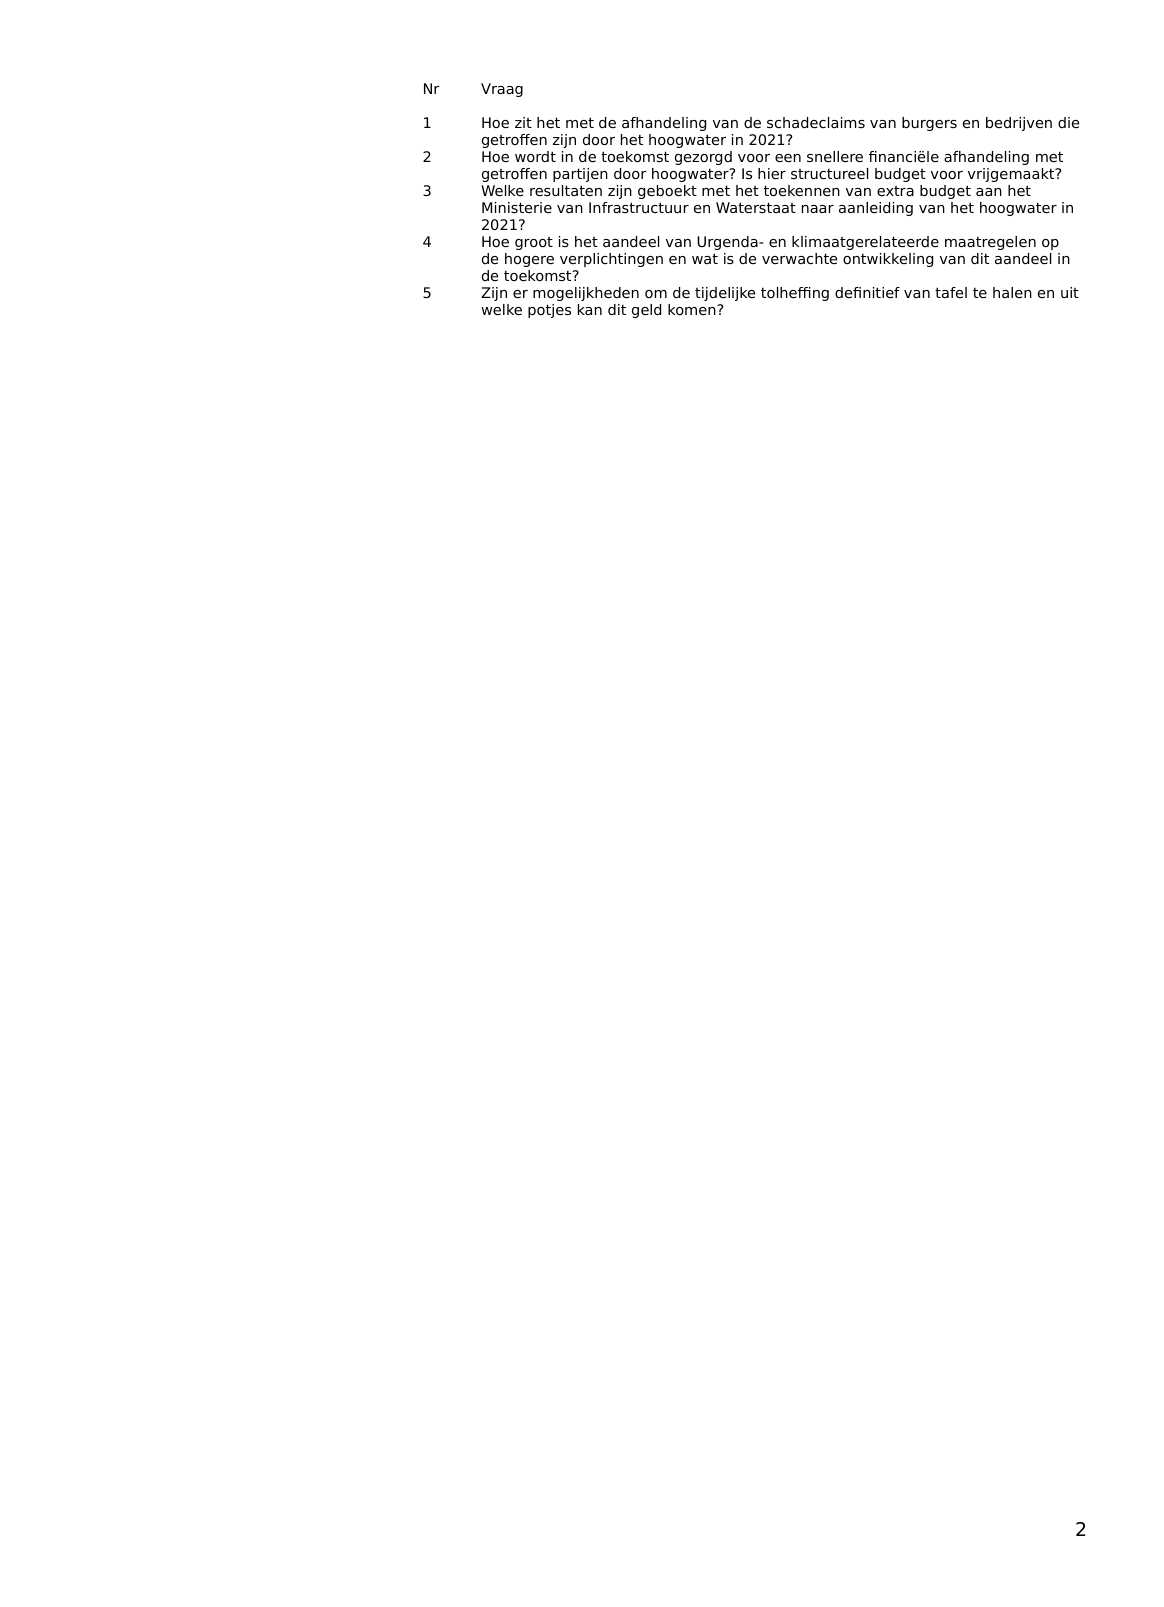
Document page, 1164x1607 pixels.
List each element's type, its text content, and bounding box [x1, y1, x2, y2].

table_cell Hoe groot is het aandeel van Urgenda- en klimaatgerelateerde maatregelen op de hogere verplichtingen en wat is de verwachte ontwikkeling van dit aandeel in de toekomst? [475, 234, 1087, 285]
table_header Vraag [475, 81, 1087, 98]
table_cell 1 [422, 115, 475, 149]
table_cell Zijn er mogelijkheden om de tijdelijke tolheffing definitief van tafel te halen en uit welke potjes kan dit geld komen? [475, 285, 1087, 319]
table_cell Hoe wordt in de toekomst gezorgd voor een snellere financiële afhandeling met getroffen partijen door hoogwater? Is hier structureel budget voor vrijgemaakt? [475, 149, 1087, 183]
table_cell [475, 98, 1087, 115]
table_header Nr [422, 81, 475, 98]
table_cell Welke resultaten zijn geboekt met het toekennen van extra budget aan het Ministerie van Infrastructuur en Waterstaat naar aanleiding van het hoogwater in 2021? [475, 183, 1087, 234]
table_cell [422, 98, 475, 115]
table_cell 2 [422, 149, 475, 183]
table_cell 4 [422, 234, 475, 285]
table_cell Hoe zit het met de afhandeling van de schadeclaims van burgers en bedrijven die getroffen zijn door het hoogwater in 2021? [475, 115, 1087, 149]
table_cell 3 [422, 183, 475, 234]
table_cell 5 [422, 285, 475, 319]
